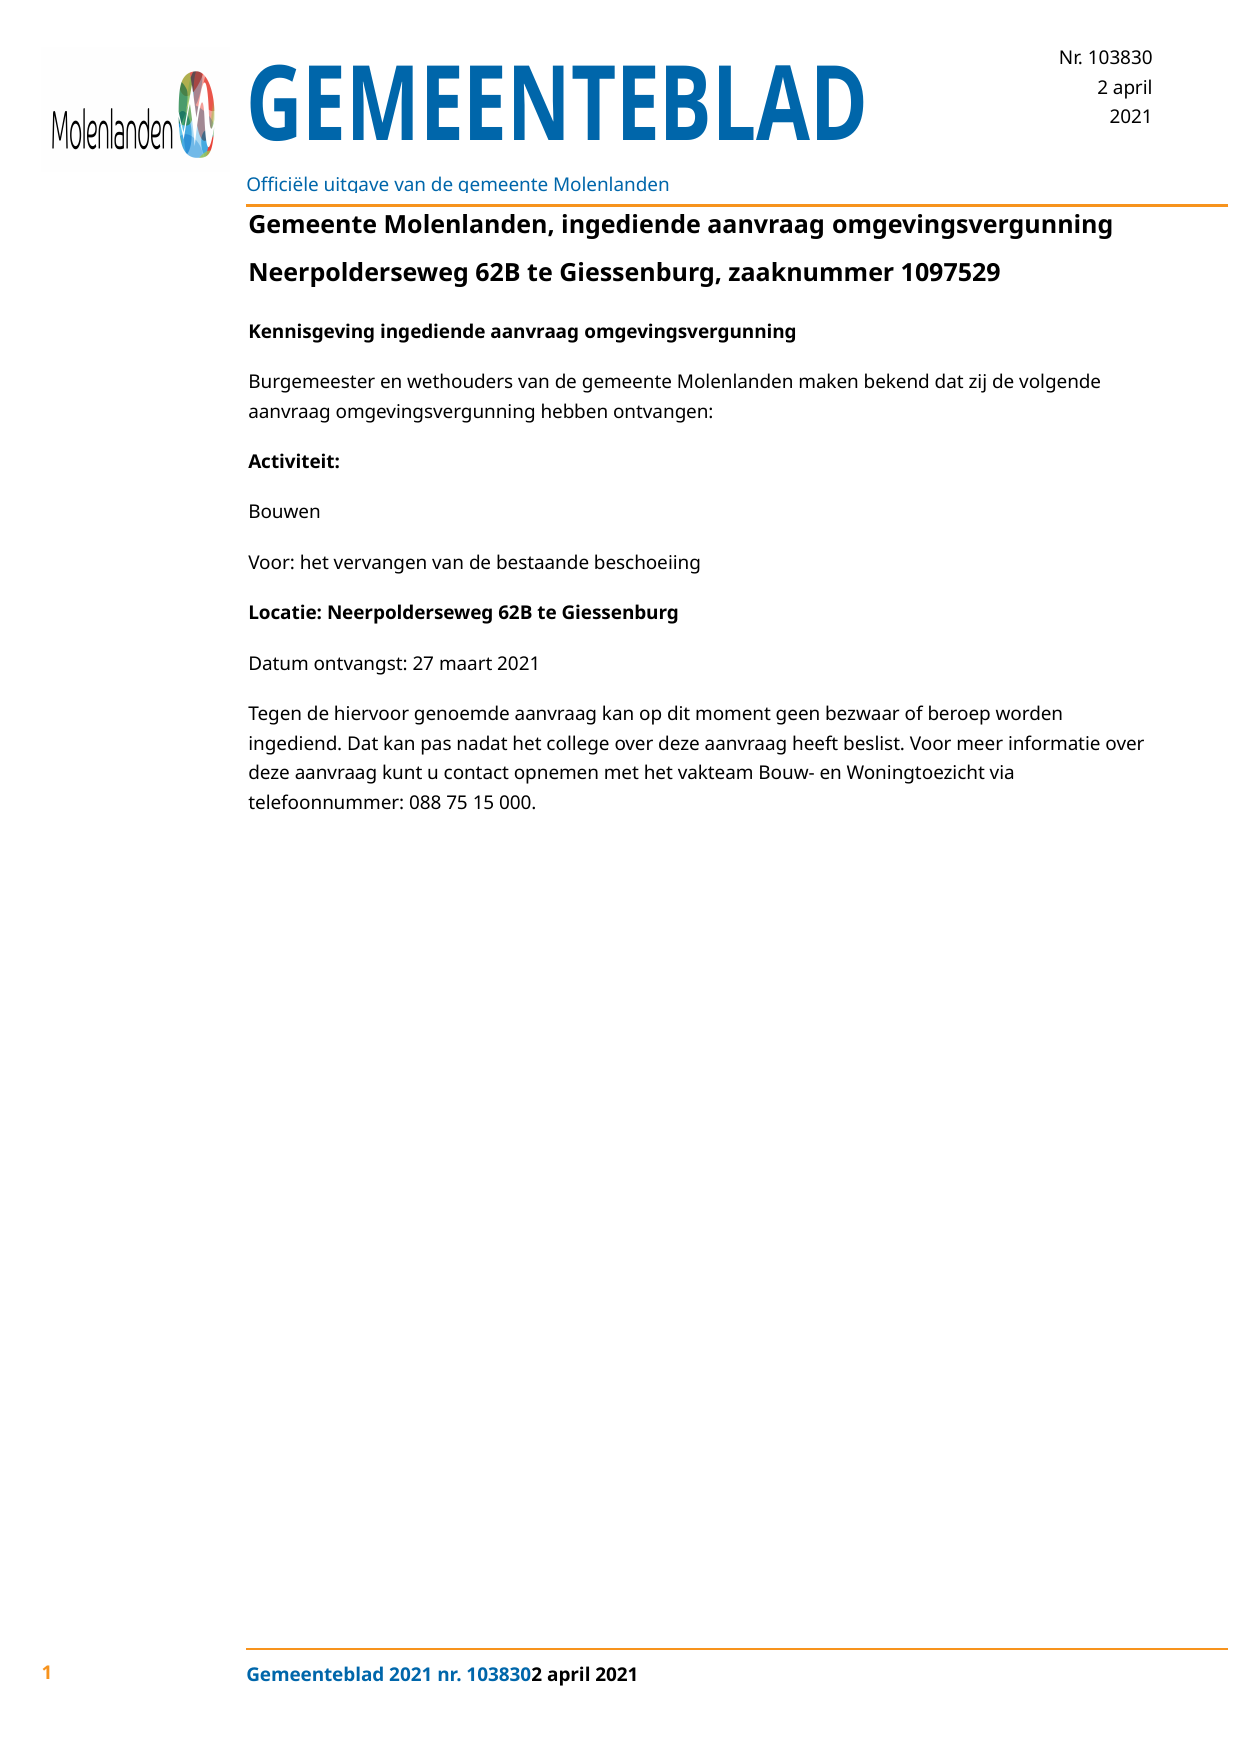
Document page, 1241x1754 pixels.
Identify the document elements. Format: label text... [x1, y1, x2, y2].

text Tegen de hiervoor genoemde aanvraag kan op dit moment geen bezwaar of beroep worden ingediend. Dat kan pas nadat het college over deze aanvraag heeft beslist. Voor meer informatie over deze aanvraag kunt u contact opnemen met het vakteam Bouw- en Woningtoezicht via telefoonnummer: 088 75 15 000. [248, 700, 1152, 815]
text Activiteit: [248, 448, 1152, 474]
text Kennisgeving ingediende aanvraag omgevingsvergunning [248, 318, 1152, 344]
text Burgemeester en wethouders van de gemeente Molenlanden maken bekend dat zij de volgende aanvraag omgevingsvergunning hebben ontvangen: [248, 368, 1152, 424]
text Voor: het vervangen van de bestaande beschoeiing [248, 549, 1152, 575]
text Datum ontvangst: 27 maart 2021 [248, 650, 1152, 676]
text Bouwen [248, 499, 1152, 524]
picture [41, 47, 231, 172]
text Locatie: Neerpolderseweg 62B te Giessenburg [248, 599, 1152, 625]
text Gemeente Molenlanden, ingediende aanvraag omgevingsvergunning Neerpolderseweg 62B te Giessenburg, zaaknummer 1097529 [248, 207, 1152, 288]
